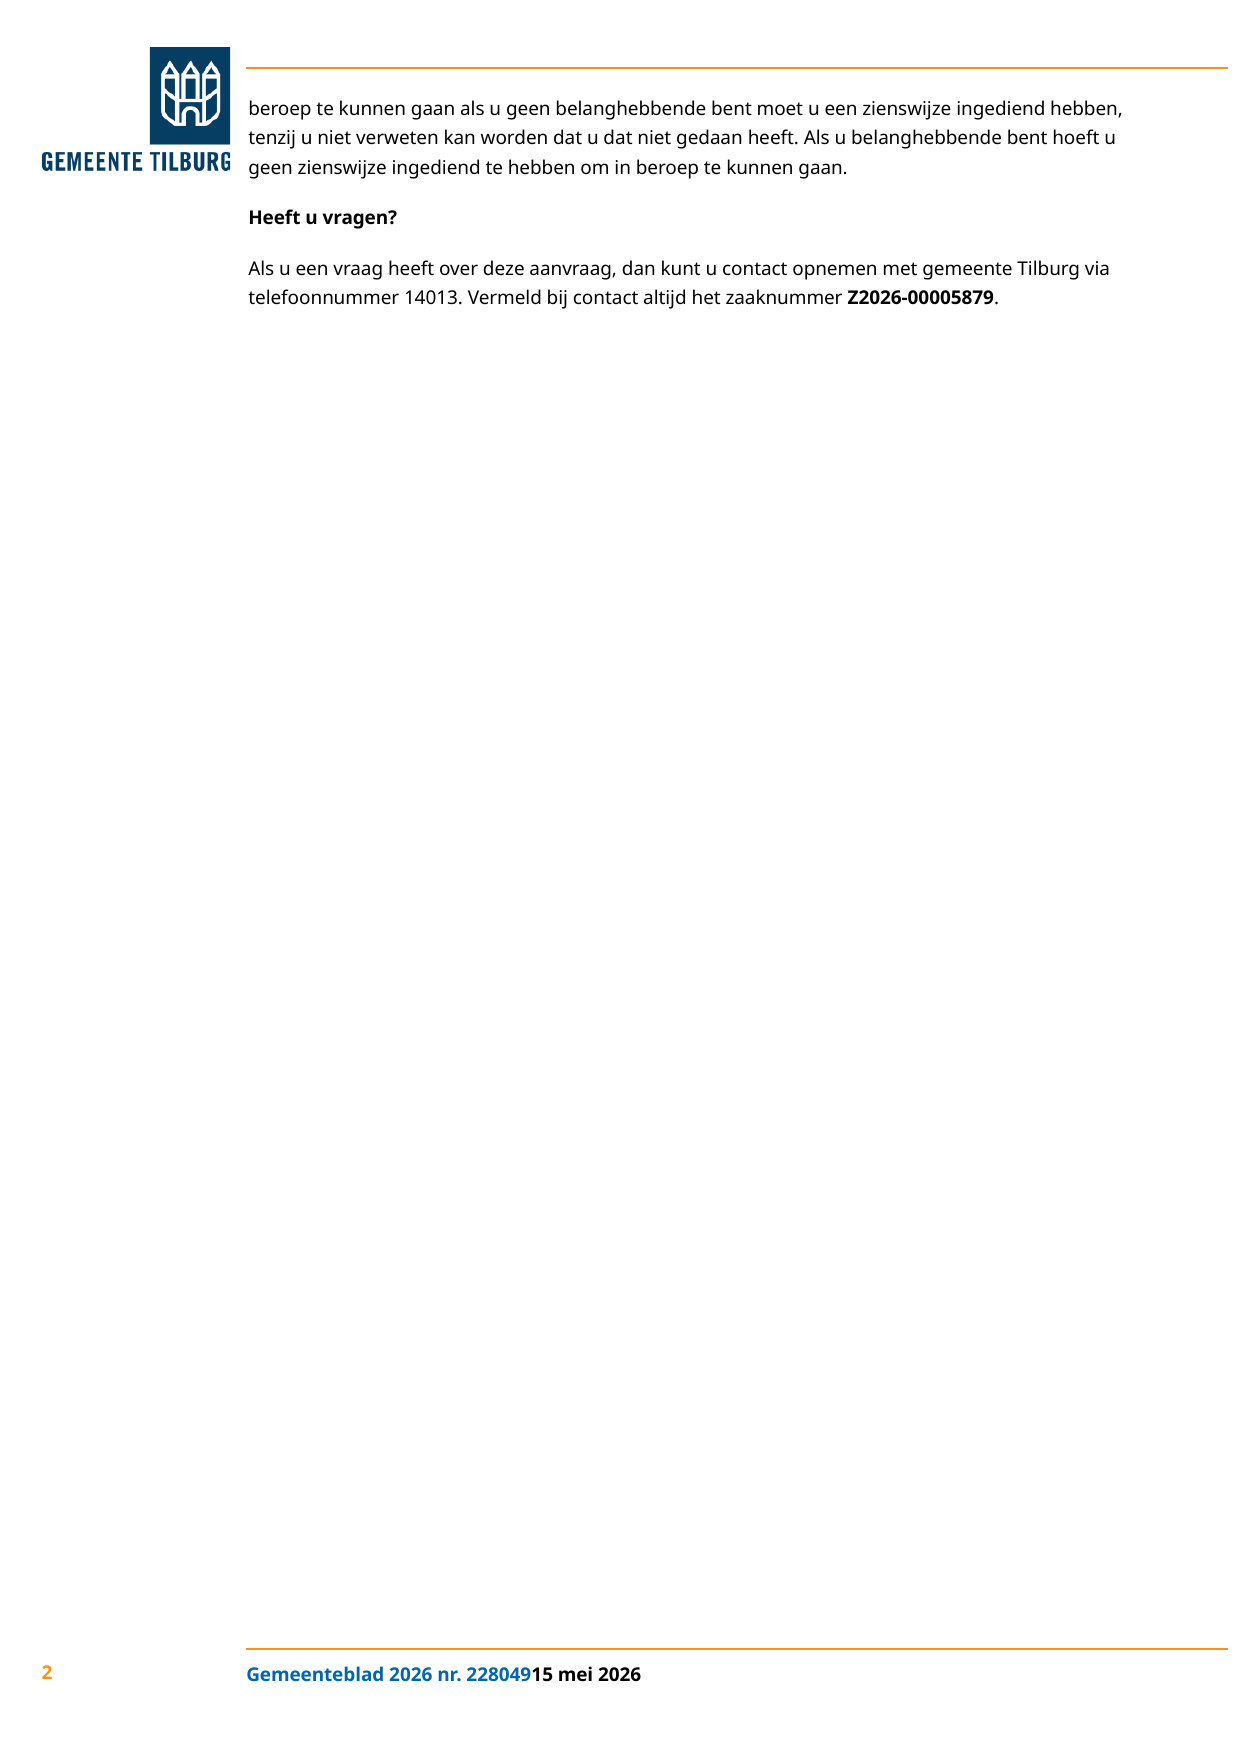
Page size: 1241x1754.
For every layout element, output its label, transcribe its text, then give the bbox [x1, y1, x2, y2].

picture [41, 47, 231, 172]
text Als u een vraag heeft over deze aanvraag, dan kunt u contact opnemen met gemeente Tilburg via telefoonnummer 14013. Vermeld bij contact altijd het zaaknummer Z2026-00005879. [248, 255, 1152, 310]
text beroep te kunnen gaan als u geen belanghebbende bent moet u een zienswijze ingediend hebben, tenzij u niet verweten kan worden dat u dat niet gedaan heeft. Als u belanghebbende bent hoeft u geen zienswijze ingediend te hebben om in beroep te kunnen gaan. [248, 95, 1152, 180]
text Heeft u vragen? [248, 204, 1152, 230]
